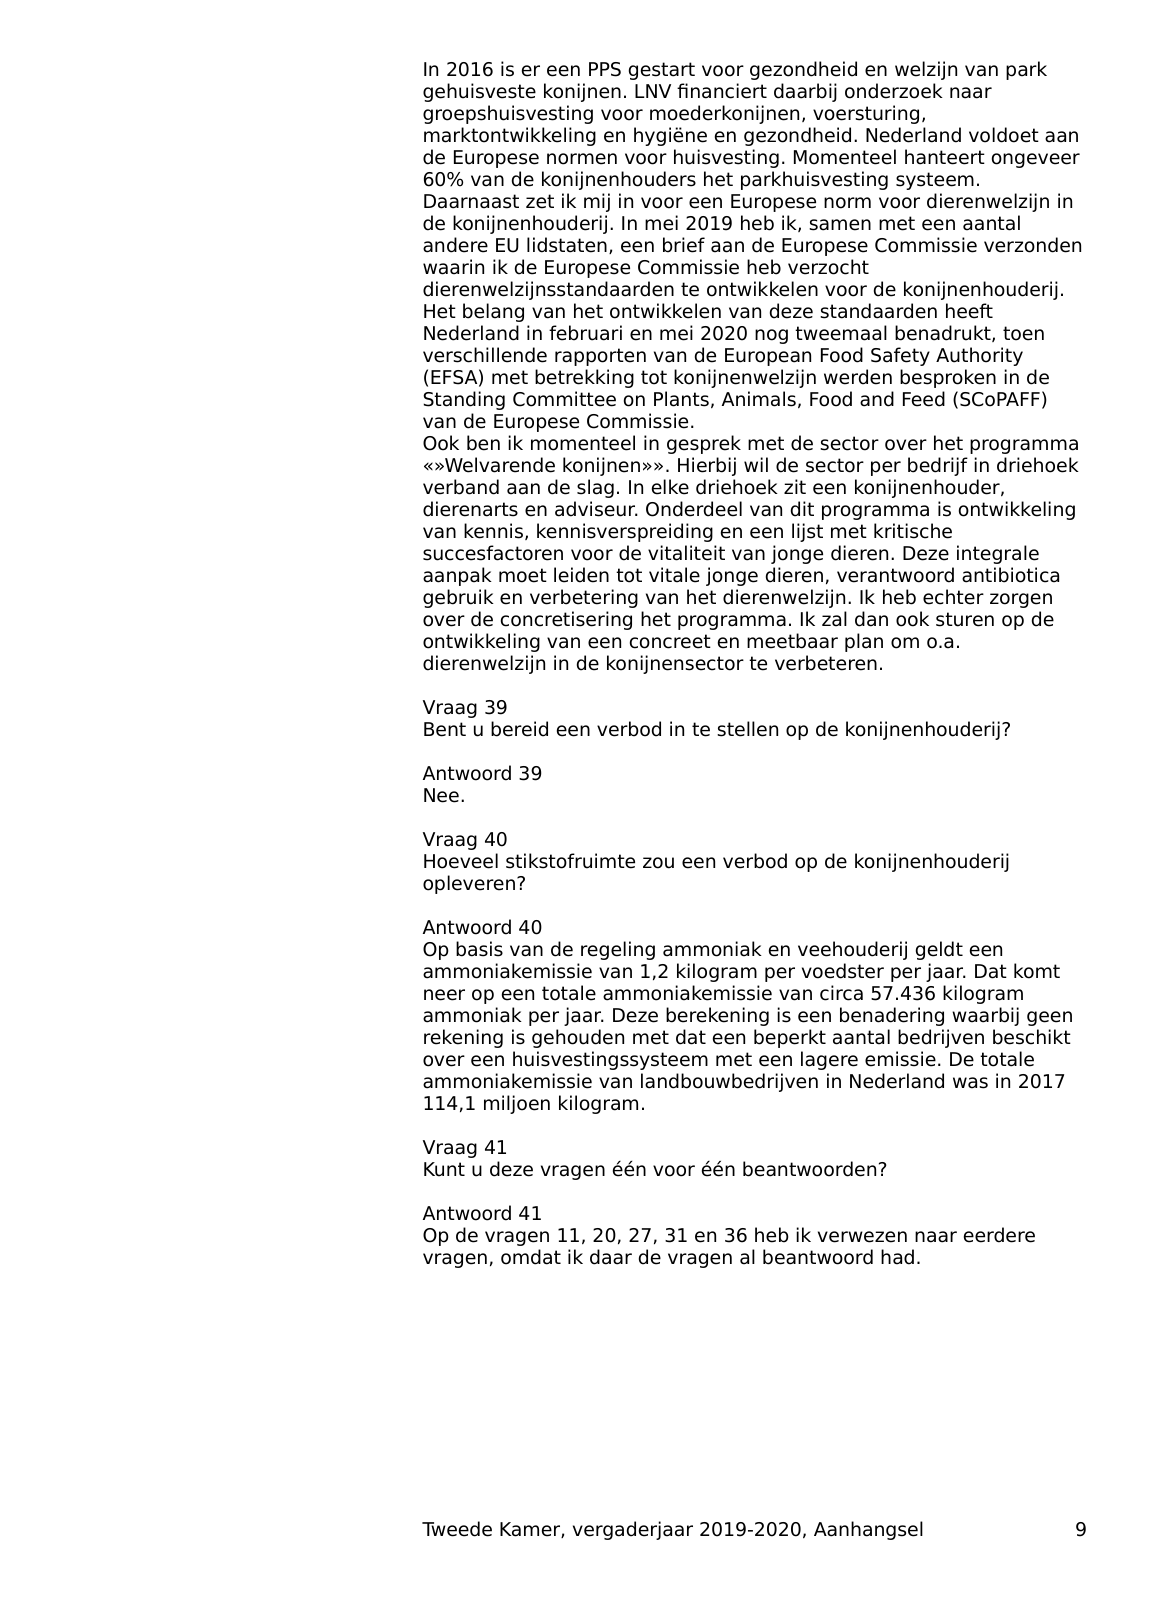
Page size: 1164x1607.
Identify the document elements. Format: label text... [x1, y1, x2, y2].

text Antwoord 39 [422, 763, 1087, 785]
text Op de vragen 11, 20, 27, 31 en 36 heb ik verwezen naar eerdere vragen, omdat ik daar de vragen al beantwoord had. [422, 1225, 1087, 1269]
text Antwoord 41 [422, 1203, 1087, 1225]
text Vraag 40 [422, 829, 1087, 851]
text In 2016 is er een PPS gestart voor gezondheid en welzijn van park gehuisveste konijnen. LNV financiert daarbij onderzoek naar groepshuisvesting voor moederkonijnen, voersturing, marktontwikkeling en hygiëne en gezondheid. Nederland voldoet aan de Europese normen voor huisvesting. Momenteel hanteert ongeveer 60% van de konijnenhouders het parkhuisvesting systeem. [422, 59, 1087, 191]
text Op basis van de regeling ammoniak en veehouderij geldt een ammoniakemissie van 1,2 kilogram per voedster per jaar. Dat komt neer op een totale ammoniakemissie van circa 57.436 kilogram ammoniak per jaar. Deze berekening is een benadering waarbij geen rekening is gehouden met dat een beperkt aantal bedrijven beschikt over een huisvestingssysteem met een lagere emissie. De totale ammoniakemissie van landbouwbedrijven in Nederland was in 2017 114,1 miljoen kilogram. [422, 939, 1087, 1115]
text Ook ben ik momenteel in gesprek met de sector over het programma «»Welvarende konijnen»». Hierbij wil de sector per bedrijf in driehoek verband aan de slag. In elke driehoek zit een konijnenhouder, dierenarts en adviseur. Onderdeel van dit programma is ontwikkeling van kennis, kennisverspreiding en een lijst met kritische succesfactoren voor de vitaliteit van jonge dieren. Deze integrale aanpak moet leiden tot vitale jonge dieren, verantwoord antibiotica gebruik en verbetering van het dierenwelzijn. Ik heb echter zorgen over de concretisering het programma. Ik zal dan ook sturen op de ontwikkeling van een concreet en meetbaar plan om o.a. dierenwelzijn in de konijnensector te verbeteren. [422, 433, 1087, 674]
text Antwoord 40 [422, 917, 1087, 939]
text Kunt u deze vragen één voor één beantwoorden? [422, 1159, 1087, 1181]
text Hoeveel stikstofruimte zou een verbod op de konijnenhouderij opleveren? [422, 851, 1087, 895]
text Nee. [422, 785, 1087, 807]
text Vraag 39 [422, 697, 1087, 719]
text Daarnaast zet ik mij in voor een Europese norm voor dierenwelzijn in de konijnenhouderij. In mei 2019 heb ik, samen met een aantal andere EU lidstaten, een brief aan de Europese Commissie verzonden waarin ik de Europese Commissie heb verzocht dierenwelzijnsstandaarden te ontwikkelen voor de konijnenhouderij. Het belang van het ontwikkelen van deze standaarden heeft Nederland in februari en mei 2020 nog tweemaal benadrukt, toen verschillende rapporten van de European Food Safety Authority (EFSA) met betrekking tot konijnenwelzijn werden besproken in de Standing Committee on Plants, Animals, Food and Feed (SCoPAFF) van de Europese Commissie. [422, 191, 1087, 433]
text Vraag 41 [422, 1137, 1087, 1159]
text Bent u bereid een verbod in te stellen op de konijnenhouderij? [422, 719, 1087, 741]
